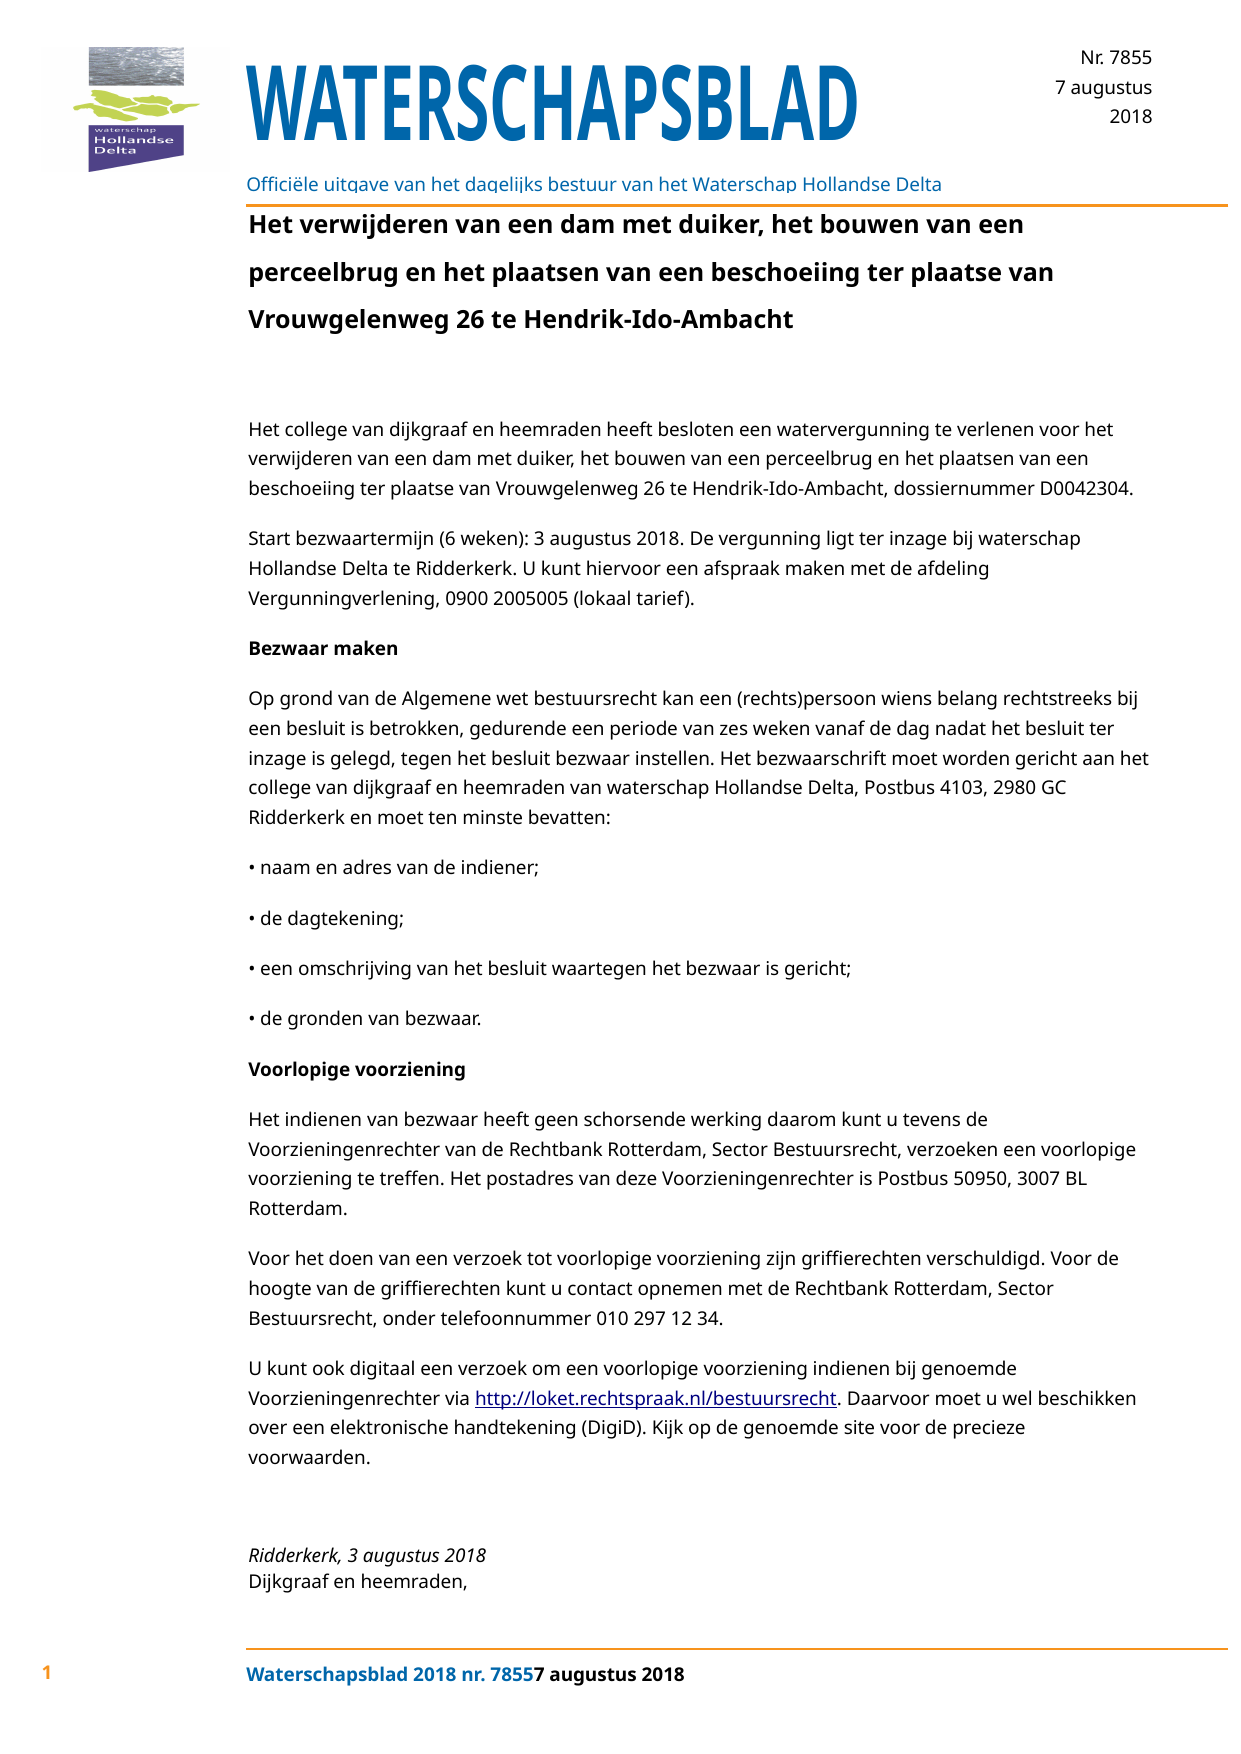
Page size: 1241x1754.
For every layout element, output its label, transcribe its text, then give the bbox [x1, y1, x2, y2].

text Het verwijderen van een dam met duiker, het bouwen van een perceelbrug en het plaatsen van een beschoeiing ter plaatse van Vrouwgelenweg 26 te Hendrik-Ido-Ambacht [248, 207, 1152, 336]
text Voorlopige voorziening [248, 1056, 1152, 1082]
text • de dagtekening; [248, 905, 1152, 930]
text U kunt ook digitaal een verzoek om een voorlopige voorziening indienen bij genoemde Voorzieningenrechter via http://loket.rechtspraak.nl/bestuursrecht. Daarvoor moet u wel beschikken over een elektronische handtekening (DigiD). Kijk op de genoemde site voor de precieze voorwaarden. [248, 1355, 1152, 1469]
text Op grond van de Algemene wet bestuursrecht kan een (rechts)persoon wiens belang rechtstreeks bij een besluit is betrokken, gedurende een periode van zes weken vanaf de dag nadat het besluit ter inzage is gelegd, tegen het besluit bezwaar instellen. Het bezwaarschrift moet worden gericht aan het college van dijkgraaf en heemraden van waterschap Hollandse Delta, Postbus 4103, 2980 GC Ridderkerk en moet ten minste bevatten: [248, 686, 1152, 829]
text • de gronden van bezwaar. [248, 1006, 1152, 1031]
text Het indienen van bezwaar heeft geen schorsende werking daarom kunt u tevens de Voorzieningenrechter van de Rechtbank Rotterdam, Sector Bestuursrecht, verzoeken een voorlopige voorziening te treffen. Het postadres van deze Voorzieningenrechter is Postbus 50950, 3007 BL Rotterdam. [248, 1106, 1152, 1221]
text • een omschrijving van het besluit waartegen het bezwaar is gericht; [248, 955, 1152, 981]
text Bezwaar maken [248, 635, 1152, 661]
text • naam en adres van de indiener; [248, 854, 1152, 880]
picture [41, 47, 231, 172]
text Het college van dijkgraaf en heemraden heeft besloten een watervergunning te verlenen voor het verwijderen van een dam met duiker, het bouwen van een perceelbrug en het plaatsen van een beschoeiing ter plaatse van Vrouwgelenweg 26 te Hendrik-Ido-Ambacht, dossiernummer D0042304. [248, 416, 1152, 501]
text Dijkgraaf en heemraden, [248, 1568, 1152, 1593]
text Ridderkerk, 3 augustus 2018 [248, 1542, 1152, 1568]
text Start bezwaartermijn (6 weken): 3 augustus 2018. De vergunning ligt ter inzage bij waterschap Hollandse Delta te Ridderkerk. U kunt hiervoor een afspraak maken met de afdeling Vergunningverlening, 0900 2005005 (lokaal tarief). [248, 526, 1152, 610]
text Voor het doen van een verzoek tot voorlopige voorziening zijn griffierechten verschuldigd. Voor de hoogte van de griffierechten kunt u contact opnemen met de Rechtbank Rotterdam, Sector Bestuursrecht, onder telefoonnummer 010 297 12 34. [248, 1246, 1152, 1330]
